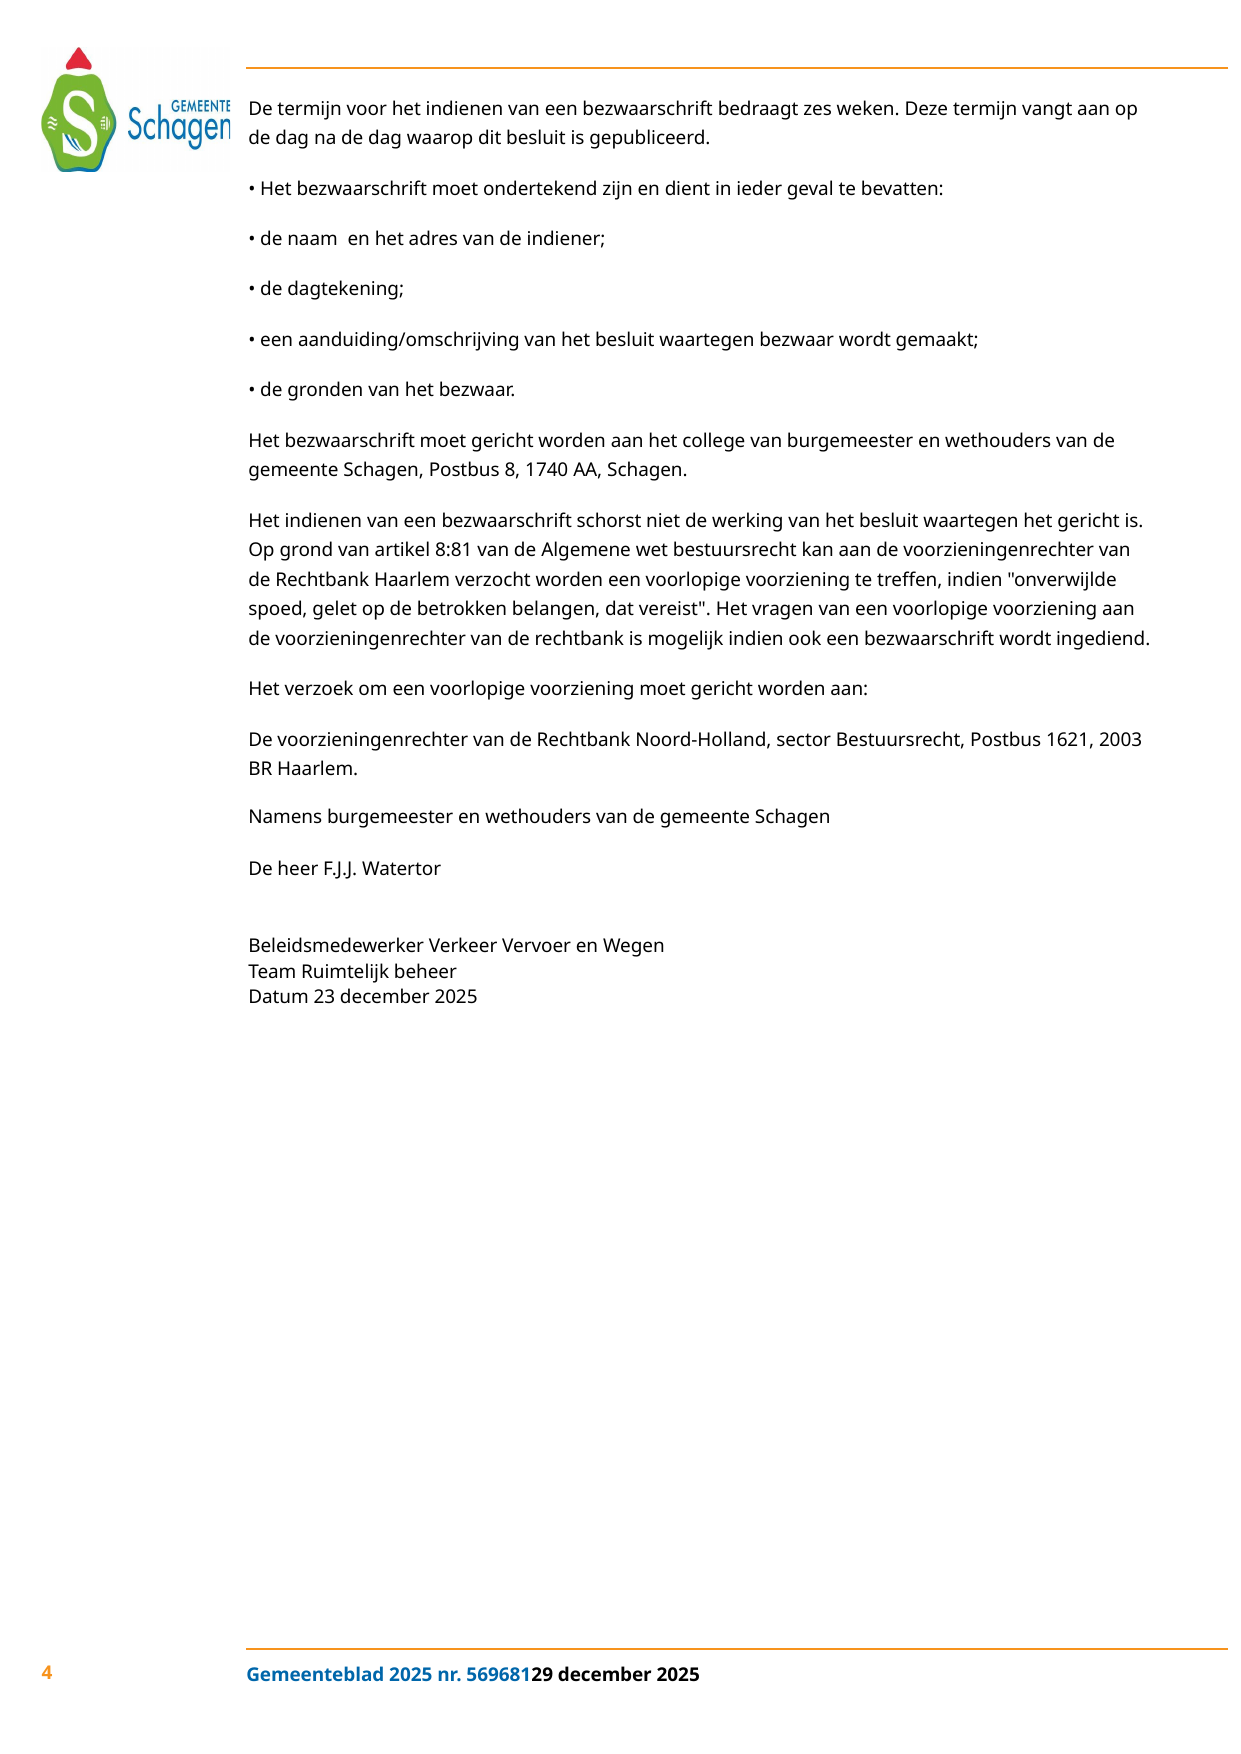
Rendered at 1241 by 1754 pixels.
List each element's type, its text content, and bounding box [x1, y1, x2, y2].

picture [41, 47, 231, 172]
text De heer F.J.J. Watertor [248, 855, 1152, 881]
text Datum 23 december 2025 [248, 983, 1152, 1009]
text Het verzoek om een voorlopige voorziening moet gericht worden aan: [248, 676, 1152, 701]
text Het bezwaarschrift moet gericht worden aan het college van burgemeester en wethouders van de gemeente Schagen, Postbus 8, 1740 AA, Schagen. [248, 427, 1152, 482]
text Team Ruimtelijk beheer [248, 958, 1152, 983]
text • de dagtekening; [248, 276, 1152, 301]
text Het indienen van een bezwaarschrift schorst niet de werking van het besluit waartegen het gericht is. Op grond van artikel 8:81 van de Algemene wet bestuursrecht kan aan de voorzieningenrechter van de Rechtbank Haarlem verzocht worden een voorlopige voorziening te treffen, indien "onverwijlde spoed, gelet op de betrokken belangen, dat vereist". Het vragen van een voorlopige voorziening aan de voorzieningenrechter van de rechtbank is mogelijk indien ook een bezwaarschrift wordt ingediend. [248, 507, 1152, 651]
text • een aanduiding/omschrijving van het besluit waartegen bezwaar wordt gemaakt; [248, 326, 1152, 352]
text De termijn voor het indienen van een bezwaarschrift bedraagt zes weken. Deze termijn vangt aan op de dag na de dag waarop dit besluit is gepubliceerd. [248, 95, 1152, 150]
text Beleidsmedewerker Verkeer Vervoer en Wegen [248, 932, 1152, 958]
text • de naam en het adres van de indiener; [248, 225, 1152, 251]
text • de gronden van het bezwaar. [248, 376, 1152, 402]
text • Het bezwaarschrift moet ondertekend zijn en dient in ieder geval te bevatten: [248, 175, 1152, 201]
text De voorzieningenrechter van de Rechtbank Noord-Holland, sector Bestuursrecht, Postbus 1621, 2003 BR Haarlem. [248, 726, 1152, 781]
text Namens burgemeester en wethouders van de gemeente Schagen [248, 803, 1152, 829]
